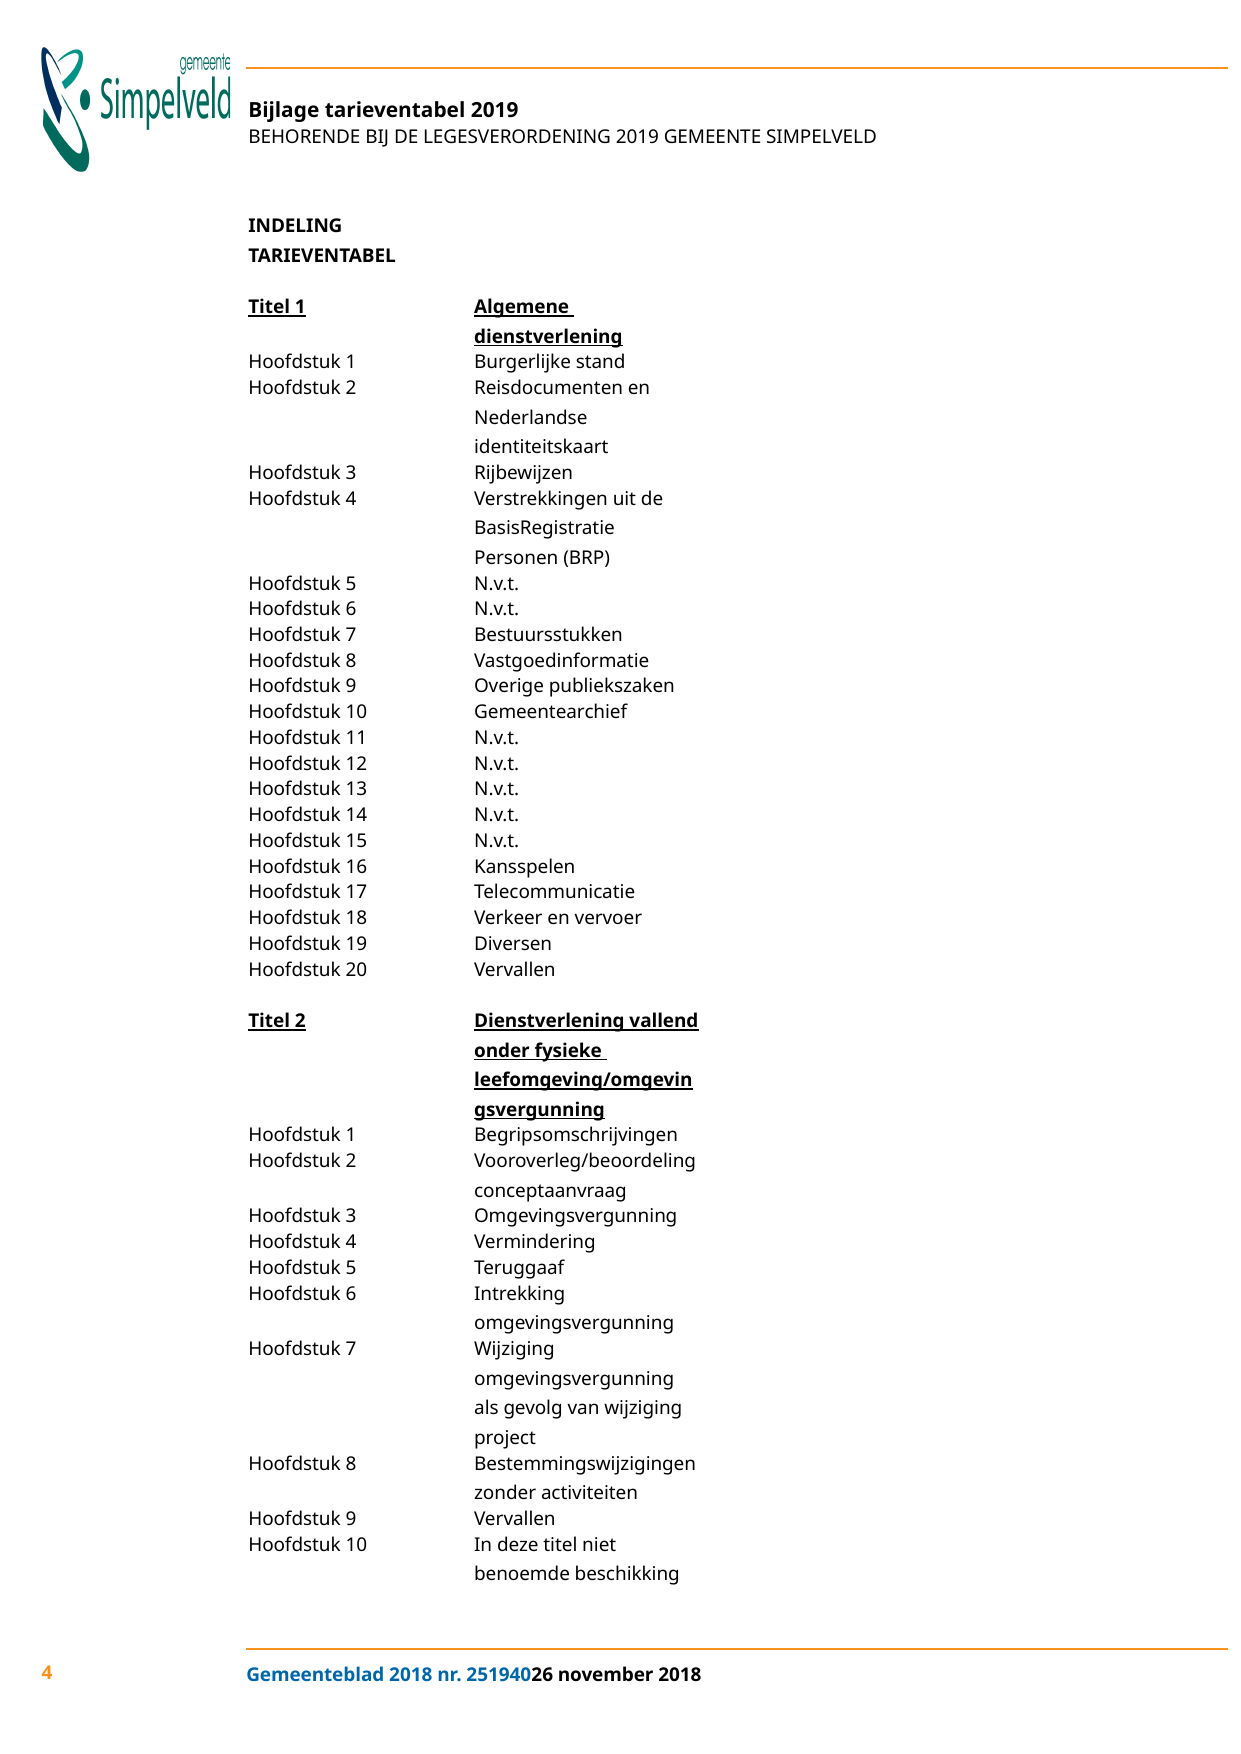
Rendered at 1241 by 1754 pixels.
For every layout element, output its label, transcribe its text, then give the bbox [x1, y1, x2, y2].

picture [41, 47, 231, 172]
table_cell Hoofdstuk 18 [248, 904, 474, 930]
table_cell Hoofdstuk 12 [248, 750, 474, 776]
table_cell Hoofdstuk 13 [248, 776, 474, 801]
table_cell Vastgoedinformatie [474, 647, 700, 673]
table_cell Bestuursstukken [474, 621, 700, 647]
table_cell Hoofdstuk 8 [248, 1450, 474, 1505]
table_cell Hoofdstuk 6 [248, 1280, 474, 1335]
table_cell Hoofdstuk 9 [248, 1505, 474, 1531]
table_cell Bestemmingswijzigingen zonder activiteiten [474, 1450, 700, 1505]
table_cell Telecommunicatie [474, 879, 700, 904]
table_cell Vervallen [474, 1505, 700, 1531]
table_cell Begripsomschrijvingen [474, 1122, 700, 1147]
table_cell Vooroverleg/beoordeling conceptaanvraag [474, 1148, 700, 1203]
table_cell N.v.t. [474, 570, 700, 596]
table_cell Wijziging omgevingsvergunning als gevolg van wijziging project [474, 1335, 700, 1450]
table_cell In deze titel niet benoemde beschikking [474, 1531, 700, 1586]
table_cell Hoofdstuk 1 [248, 349, 474, 374]
table_cell Hoofdstuk 9 [248, 673, 474, 698]
table_cell Hoofdstuk 8 [248, 647, 474, 673]
table_cell N.v.t. [474, 776, 700, 801]
table_cell Hoofdstuk 20 [248, 956, 474, 981]
table_cell Omgevingsvergunning [474, 1203, 700, 1228]
table_cell N.v.t. [474, 750, 700, 776]
table_cell Hoofdstuk 5 [248, 570, 474, 596]
text Bijlage tarieventabel 2019 [248, 95, 1152, 123]
table_cell [248, 268, 474, 293]
table_cell Teruggaaf [474, 1254, 700, 1280]
table_header [474, 212, 700, 267]
table_cell Overige publiekszaken [474, 673, 700, 698]
table_cell Verstrekkingen uit de BasisRegistratie Personen (BRP) [474, 485, 700, 570]
table_cell Diversen [474, 930, 700, 956]
table_cell Hoofdstuk 6 [248, 596, 474, 621]
table_cell N.v.t. [474, 801, 700, 827]
table_header INDELING TARIEVENTABEL [248, 212, 474, 267]
table_cell Hoofdstuk 1 [248, 1122, 474, 1147]
table_cell Hoofdstuk 10 [248, 699, 474, 724]
table_cell Algemene dienstverlening [474, 293, 700, 348]
table_cell N.v.t. [474, 724, 700, 750]
table_cell [248, 981, 474, 1007]
table_cell Hoofdstuk 4 [248, 485, 474, 570]
table_cell N.v.t. [474, 827, 700, 853]
table_cell Titel 1 [248, 293, 474, 348]
table_cell Burgerlijke stand [474, 349, 700, 374]
table_cell Hoofdstuk 3 [248, 459, 474, 485]
table_cell Hoofdstuk 17 [248, 879, 474, 904]
table_cell Vermindering [474, 1229, 700, 1254]
table_cell [474, 1586, 700, 1612]
table_cell Hoofdstuk 10 [248, 1531, 474, 1586]
table_cell Intrekking omgevingsvergunning [474, 1280, 700, 1335]
table_cell [474, 268, 700, 293]
table_cell Titel 2 [248, 1007, 474, 1122]
table_cell N.v.t. [474, 596, 700, 621]
table_cell Rijbewijzen [474, 459, 700, 485]
table_cell Hoofdstuk 7 [248, 1335, 474, 1450]
table_cell Hoofdstuk 4 [248, 1229, 474, 1254]
table_cell Hoofdstuk 11 [248, 724, 474, 750]
table_cell Dienstverlening vallend onder fysieke leefomgeving/omgevingsvergunning [474, 1007, 700, 1122]
table_cell Verkeer en vervoer [474, 904, 700, 930]
table_cell Hoofdstuk 2 [248, 374, 474, 459]
table_cell Hoofdstuk 2 [248, 1148, 474, 1203]
table_cell Hoofdstuk 16 [248, 853, 474, 878]
text BEHORENDE BIJ DE LEGESVERORDENING 2019 GEMEENTE SIMPELVELD [248, 123, 1152, 149]
table_cell Hoofdstuk 3 [248, 1203, 474, 1228]
table_cell Hoofdstuk 15 [248, 827, 474, 853]
table_cell Kansspelen [474, 853, 700, 878]
table_cell Hoofdstuk 5 [248, 1254, 474, 1280]
table_cell [474, 981, 700, 1007]
table_cell Hoofdstuk 7 [248, 621, 474, 647]
table_cell Vervallen [474, 956, 700, 981]
table_cell Gemeentearchief [474, 699, 700, 724]
table_cell Hoofdstuk 14 [248, 801, 474, 827]
table_cell [248, 1586, 474, 1612]
table_cell Hoofdstuk 19 [248, 930, 474, 956]
table_cell Reisdocumenten en Nederlandse identiteitskaart [474, 374, 700, 459]
